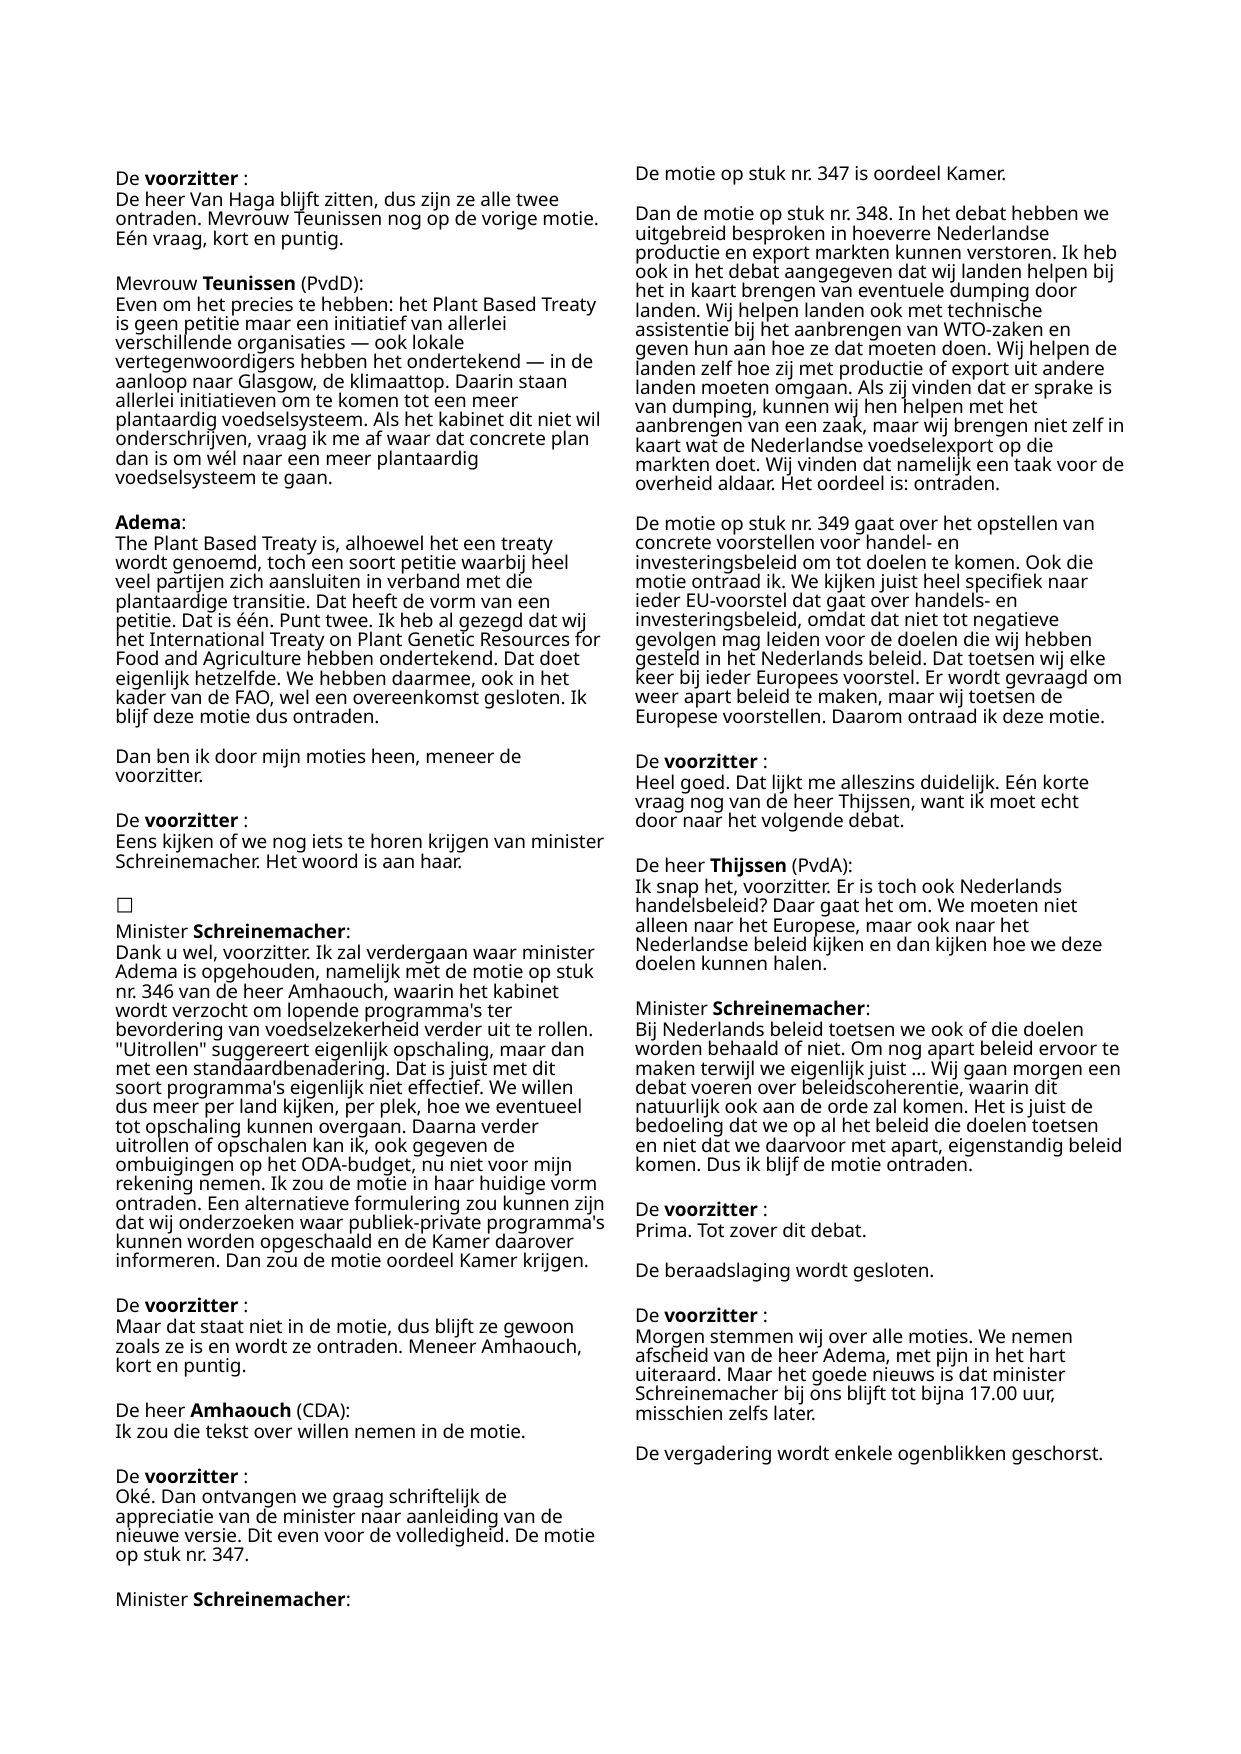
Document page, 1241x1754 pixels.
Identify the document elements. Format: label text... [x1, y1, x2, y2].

text Dan de motie op stuk nr. 348. In het debat hebben we uitgebreid besproken in hoeverre Nederlandse productie en export markten kunnen verstoren. Ik heb ook in het debat aangegeven dat wij landen helpen bij het in kaart brengen van eventuele dumping door landen. Wij helpen landen ook met technische assistentie bij het aanbrengen van WTO-zaken en geven hun aan hoe ze dat moeten doen. Wij helpen de landen zelf hoe zij met productie of export uit andere landen moeten omgaan. Als zij vinden dat er sprake is van dumping, kunnen wij hen helpen met het aanbrengen van een zaak, maar wij brengen niet zelf in kaart wat de Nederlandse voedselexport op die markten doet. Wij vinden dat namelijk een taak voor de overheid aldaar. Het oordeel is: ontraden. [635, 205, 1125, 494]
text De heer Van Haga blijft zitten, dus zijn ze alle twee ontraden. Mevrouw Teunissen nog op de vorige motie. Eén vraag, kort en puntig. [115, 191, 605, 249]
text De voorzitter : [115, 808, 605, 833]
text De heer Amhaouch (CDA): [115, 1397, 605, 1423]
text Minister Schreinemacher: [635, 995, 1125, 1021]
text Ik snap het, voorzitter. Er is toch ook Nederlands handelsbeleid? Daar gaat het om. We moeten niet alleen naar het Europese, maar ook naar het Nederlandse beleid kijken en dan kijken hoe we deze doelen kunnen halen. [635, 878, 1125, 974]
text De motie op stuk nr. 349 gaat over het opstellen van concrete voorstellen voor handel- en investeringsbeleid om tot doelen te komen. Ook die motie ontraad ik. We kijken juist heel specifiek naar ieder EU-voorstel dat gaat over handels- en investeringsbeleid, omdat dat niet tot negatieve gevolgen mag leiden voor de doelen die wij hebben gesteld in het Nederlands beleid. Dat toetsen wij elke keer bij ieder Europees voorstel. Er wordt gevraagd om weer apart beleid te maken, maar wij toetsen de Europese voorstellen. Daarom ontraad ik deze motie. [635, 515, 1125, 727]
text De voorzitter : [115, 1293, 605, 1318]
text The Plant Based Treaty is, alhoewel het een treaty wordt genoemd, toch een soort petitie waarbij heel veel partijen zich aansluiten in verband met die plantaardige transitie. Dat heeft de vorm van een petitie. Dat is één. Punt twee. Ik heb al gezegd dat wij het International Treaty on Plant Genetic Resources for Food and Agriculture hebben ondertekend. Dat doet eigenlijk hetzelfde. We hebben daarmee, ook in het kader van de FAO, wel een overeenkomst gesloten. Ik blijf deze motie dus ontraden. [115, 535, 605, 727]
text De voorzitter : [635, 1196, 1125, 1222]
text Maar dat staat niet in de motie, dus blijft ze gewoon zoals ze is en wordt ze ontraden. Meneer Amhaouch, kort en puntig. [115, 1318, 605, 1376]
text De heer Thijssen (PvdA): [635, 852, 1125, 878]
text Minister Schreinemacher: [115, 1586, 605, 1612]
text De beraadslaging wordt gesloten. [635, 1262, 1125, 1281]
text Bij Nederlands beleid toetsen we ook of die doelen worden behaald of niet. Om nog apart beleid ervoor te maken terwijl we eigenlijk juist … Wij gaan morgen een debat voeren over beleidscoherentie, waarin dit natuurlijk ook aan de orde zal komen. Het is juist de bedoeling dat we op al het beleid die doelen toetsen en niet dat we daarvoor met apart, eigenstandig beleid komen. Dus ik blijf de motie ontraden. [635, 1021, 1125, 1175]
text De motie op stuk nr. 347 is oordeel Kamer. [635, 165, 1125, 184]
text Dank u wel, voorzitter. Ik zal verdergaan waar minister Adema is opgehouden, namelijk met de motie op stuk nr. 346 van de heer Amhaouch, waarin het kabinet wordt verzocht om lopende programma's ter bevordering van voedselzekerheid verder uit te rollen. "Uitrollen" suggereert eigenlijk opschaling, maar dan met een standaardbenadering. Dat is juist met dit soort programma's eigenlijk niet effectief. We willen dus meer per land kijken, per plek, hoe we eventueel tot opschaling kunnen overgaan. Daarna verder uitrollen of opschalen kan ik, ook gegeven de ombuigingen op het ODA-budget, nu niet voor mijn rekening nemen. Ik zou de motie in haar huidige vorm ontraden. Een alternatieve formulering zou kunnen zijn dat wij onderzoeken waar publiek-private programma's kunnen worden opgeschaald en de Kamer daarover informeren. Dan zou de motie oordeel Kamer krijgen. [115, 944, 605, 1272]
text De voorzitter : [115, 165, 605, 191]
text De vergadering wordt enkele ogenblikken geschorst. [635, 1445, 1125, 1464]
text De voorzitter : [635, 1302, 1125, 1328]
text Prima. Tot zover dit debat. [635, 1222, 1125, 1241]
text Dan ben ik door mijn moties heen, meneer de voorzitter. [115, 748, 605, 787]
text Oké. Dan ontvangen we graag schriftelijk de appreciatie van de minister naar aanleiding van de nieuwe versie. Dit even voor de volledigheid. De motie op stuk nr. 347. [115, 1488, 605, 1566]
text Heel goed. Dat lijkt me alleszins duidelijk. Eén korte vraag nog van de heer Thijssen, want ik moet echt door naar het volgende debat. [635, 774, 1125, 831]
text Mevrouw Teunissen (PvdD): [115, 270, 605, 296]
text Morgen stemmen wij over alle moties. We nemen afscheid van de heer Adema, met pijn in het hart uiteraard. Maar het goede nieuws is dat minister Schreinemacher bij ons blijft tot bijna 17.00 uur, misschien zelfs later. [635, 1328, 1125, 1424]
text ⬜ [115, 893, 605, 918]
text Even om het precies te hebben: het Plant Based Treaty is geen petitie maar een initiatief van allerlei verschillende organisaties — ook lokale vertegenwoordigers hebben het ondertekend — in de aanloop naar Glasgow, de klimaattop. Daarin staan allerlei initiatieven om te komen tot een meer plantaardig voedselsysteem. Als het kabinet dit niet wil onderschrijven, vraag ik me af waar dat concrete plan dan is om wél naar een meer plantaardig voedselsysteem te gaan. [115, 296, 605, 488]
text Ik zou die tekst over willen nemen in de motie. [115, 1423, 605, 1442]
text De voorzitter : [115, 1463, 605, 1488]
text De voorzitter : [635, 748, 1125, 774]
text Minister Schreinemacher: [115, 918, 605, 944]
text Adema: [115, 509, 605, 535]
text Eens kijken of we nog iets te horen krijgen van minister Schreinemacher. Het woord is aan haar. [115, 833, 605, 872]
